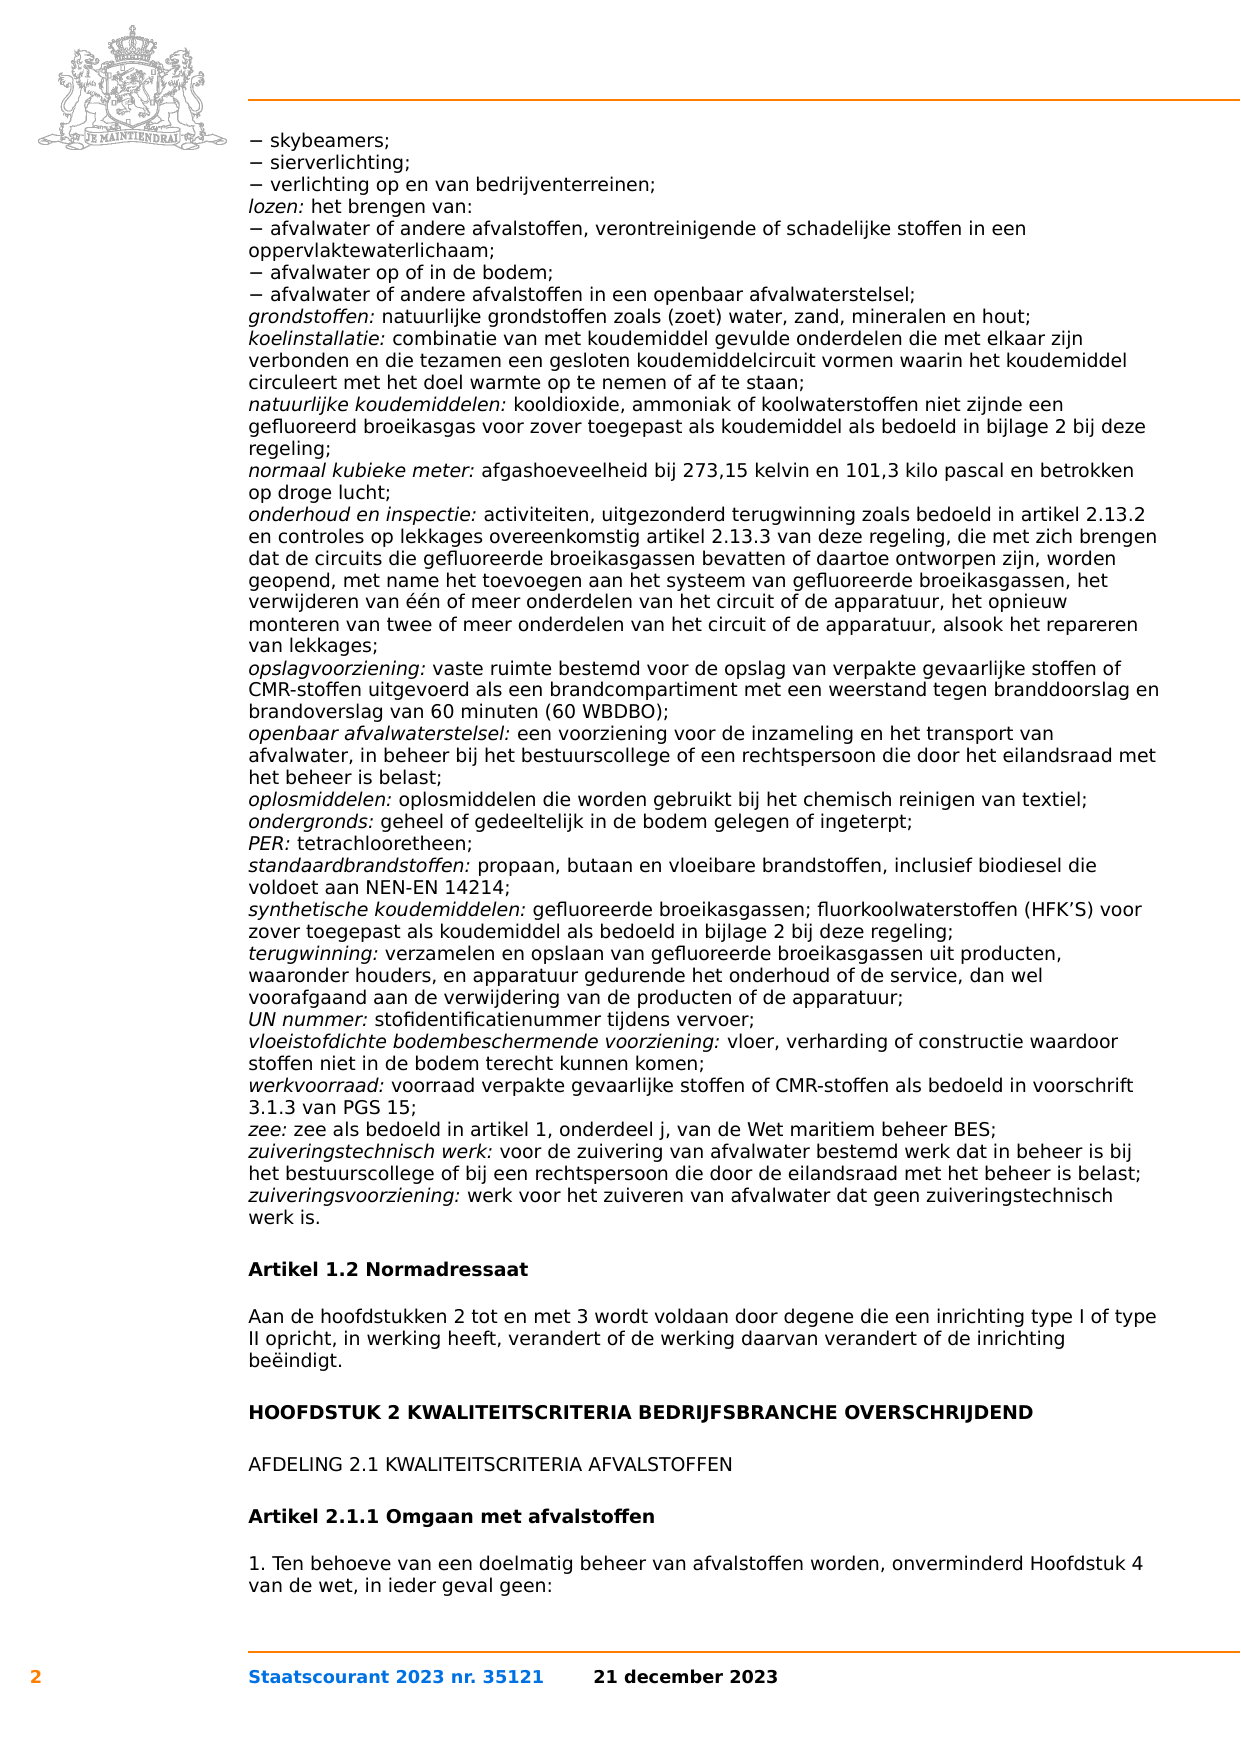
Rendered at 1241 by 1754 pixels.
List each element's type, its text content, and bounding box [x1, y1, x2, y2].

text standaardbrandstoffen: propaan, butaan en vloeibare brandstoffen, inclusief biodiesel die voldoet aan NEN-EN 14214; [248, 855, 1163, 899]
text zuiveringsvoorziening: werk voor het zuiveren van afvalwater dat geen zuiveringstechnisch werk is. [248, 1185, 1163, 1229]
text natuurlijke koudemiddelen: kooldioxide, ammoniak of koolwaterstoffen niet zijnde een gefluoreerd broeikasgas voor zover toegepast als koudemiddel als bedoeld in bijlage 2 bij deze regeling; [248, 394, 1163, 459]
text zuiveringstechnisch werk: voor de zuivering van afvalwater bestemd werk dat in beheer is bij het bestuurscollege of bij een rechtspersoon die door de eilandsraad met het beheer is belast; [248, 1141, 1163, 1185]
text − afvalwater of andere afvalstoffen in een openbaar afvalwaterstelsel; [248, 284, 1163, 306]
text koelinstallatie: combinatie van met koudemiddel gevulde onderdelen die met elkaar zijn verbonden en die tezamen een gesloten koudemiddelcircuit vormen waarin het koudemiddel circuleert met het doel warmte op te nemen of af te staan; [248, 328, 1163, 394]
text werkvoorraad: voorraad verpakte gevaarlijke stoffen of CMR-stoffen als bedoeld in voorschrift 3.1.3 van PGS 15; [248, 1075, 1163, 1119]
subtitle HOOFDSTUK 2 KWALITEITSCRITERIA BEDRIJFSBRANCHE OVERSCHRIJDEND [248, 1402, 1163, 1424]
text − afvalwater of andere afvalstoffen, verontreinigende of schadelijke stoffen in een oppervlaktewaterlichaam; [248, 218, 1163, 262]
text synthetische koudemiddelen: gefluoreerde broeikasgassen; fluorkoolwaterstoffen (HFK’S) voor zover toegepast als koudemiddel als bedoeld in bijlage 2 bij deze regeling; [248, 899, 1163, 943]
subtitle AFDELING 2.1 KWALITEITSCRITERIA AFVALSTOFFEN [248, 1454, 1163, 1476]
text vloeistofdichte bodembeschermende voorziening: vloer, verharding of constructie waardoor stoffen niet in de bodem terecht kunnen komen; [248, 1031, 1163, 1075]
text zee: zee als bedoeld in artikel 1, onderdeel j, van de Wet maritiem beheer BES; [248, 1119, 1163, 1141]
text UN nummer: stofidentificatienummer tijdens vervoer; [248, 1009, 1163, 1031]
text − afvalwater op of in de bodem; [248, 262, 1163, 284]
subtitle Artikel 1.2 Normadressaat [248, 1259, 1163, 1281]
subtitle Artikel 2.1.1 Omgaan met afvalstoffen [248, 1506, 1163, 1528]
text normaal kubieke meter: afgashoeveelheid bij 273,15 kelvin en 101,3 kilo pascal en betrokken op droge lucht; [248, 459, 1163, 503]
text terugwinning: verzamelen en opslaan van gefluoreerde broeikasgassen uit producten, waaronder houders, en apparatuur gedurende het onderhoud of de service, dan wel voorafgaand aan de verwijdering van de producten of de apparatuur; [248, 943, 1163, 1009]
text oplosmiddelen: oplosmiddelen die worden gebruikt bij het chemisch reinigen van textiel; [248, 789, 1163, 811]
text − sierverlichting; [248, 152, 1163, 174]
text grondstoffen: natuurlijke grondstoffen zoals (zoet) water, zand, mineralen en hout; [248, 306, 1163, 328]
text − skybeamers; [248, 130, 1163, 152]
text opslagvoorziening: vaste ruimte bestemd voor de opslag van verpakte gevaarlijke stoffen of CMR-stoffen uitgevoerd als een brandcompartiment met een weerstand tegen branddoorslag en brandoverslag van 60 minuten (60 WBDBO); [248, 657, 1163, 723]
text onderhoud en inspectie: activiteiten, uitgezonderd terugwinning zoals bedoeld in artikel 2.13.2 en controles op lekkages overeenkomstig artikel 2.13.3 van deze regeling, die met zich brengen dat de circuits die gefluoreerde broeikasgassen bevatten of daartoe ontworpen zijn, worden geopend, met name het toevoegen aan het systeem van gefluoreerde broeikasgassen, het verwijderen van één of meer onderdelen van het circuit of de apparatuur, het opnieuw monteren van twee of meer onderdelen van het circuit of de apparatuur, alsook het repareren van lekkages; [248, 503, 1163, 657]
picture [38, 25, 227, 150]
text lozen: het brengen van: [248, 196, 1163, 218]
text Aan de hoofdstukken 2 tot en met 3 wordt voldaan door degene die een inrichting type I of type II opricht, in werking heeft, verandert of de werking daarvan verandert of de inrichting beëindigt. [248, 1306, 1163, 1372]
text 1. Ten behoeve van een doelmatig beheer van afvalstoffen worden, onverminderd Hoofdstuk 4 van de wet, in ieder geval geen: [248, 1553, 1163, 1597]
text − verlichting op en van bedrijventerreinen; [248, 174, 1163, 196]
text PER: tetrachlooretheen; [248, 833, 1163, 855]
text openbaar afvalwaterstelsel: een voorziening voor de inzameling en het transport van afvalwater, in beheer bij het bestuurscollege of een rechtspersoon die door het eilandsraad met het beheer is belast; [248, 723, 1163, 789]
text ondergronds: geheel of gedeeltelijk in de bodem gelegen of ingeterpt; [248, 811, 1163, 833]
